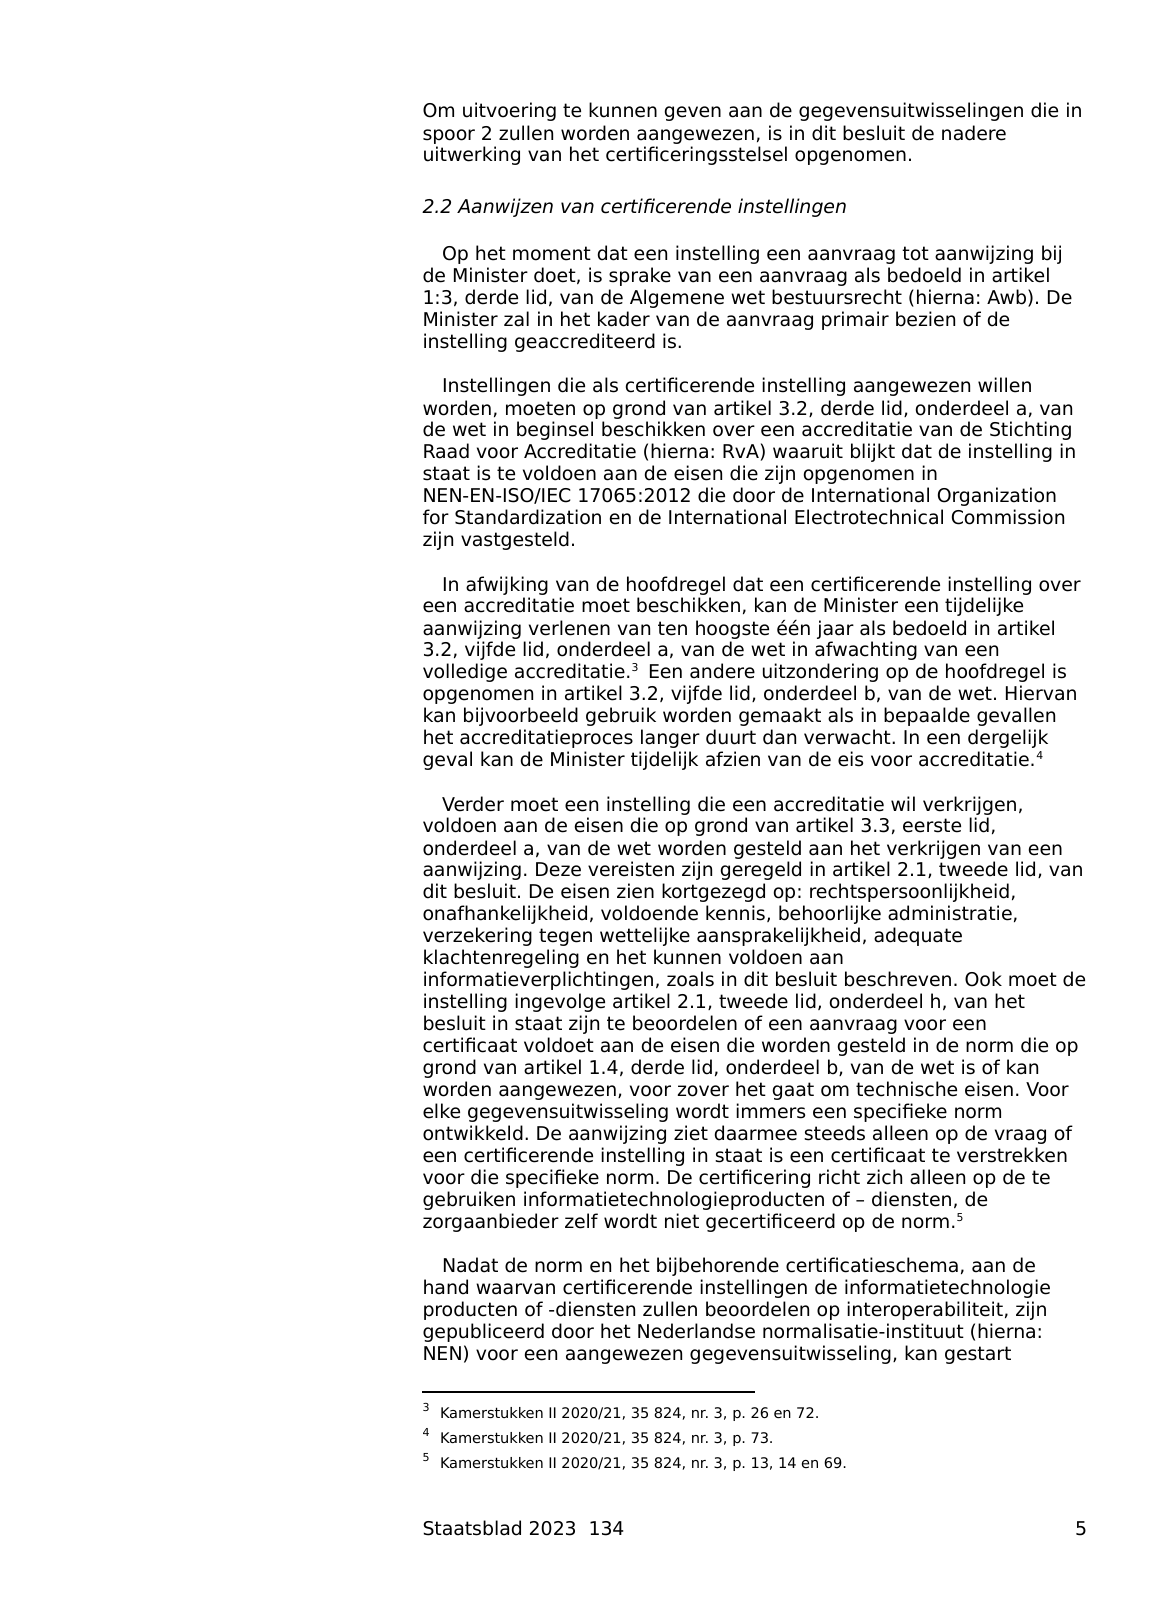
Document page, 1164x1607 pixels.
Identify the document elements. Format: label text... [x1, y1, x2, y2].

text Op het moment dat een instelling een aanvraag tot aanwijzing bij de Minister doet, is sprake van een aanvraag als bedoeld in artikel 1:3, derde lid, van de Algemene wet bestuursrecht (hierna: Awb). De Minister zal in het kader van de aanvraag primair bezien of de instelling geaccrediteerd is. [422, 243, 1087, 353]
subtitle 2.2 Aanwijzen van certificerende instellingen [422, 196, 1087, 218]
text Instellingen die als certificerende instelling aangewezen willen worden, moeten op grond van artikel 3.2, derde lid, onderdeel a, van de wet in beginsel beschikken over een accreditatie van de Stichting Raad voor Accreditatie (hierna: RvA) waaruit blijkt dat de instelling in staat is te voldoen aan de eisen die zijn opgenomen in NEN-EN-ISO/IEC 17065:2012 die door de International Organization for Standardization en de International Electrotechnical Commission zijn vastgesteld. [422, 375, 1087, 551]
text Nadat de norm en het bijbehorende certificatieschema, aan de hand waarvan certificerende instellingen de informatietechnologie producten of -diensten zullen beoordelen op interoperabiliteit, zijn gepubliceerd door het Nederlandse normalisatie-instituut (hierna: NEN) voor een aangewezen gegevensuitwisseling, kan gestart [422, 1255, 1087, 1365]
text Kamerstukken II 2020/21, 35 824, nr. 3, p. 73. [422, 1426, 1087, 1448]
text Om uitvoering te kunnen geven aan de gegevensuitwisselingen die in spoor 2 zullen worden aangewezen, is in dit besluit de nadere uitwerking van het certificeringsstelsel opgenomen. [422, 100, 1087, 166]
text In afwijking van de hoofdregel dat een certificerende instelling over een accreditatie moet beschikken, kan de Minister een tijdelijke aanwijzing verlenen van ten hoogste één jaar als bedoeld in artikel 3.2, vijfde lid, onderdeel a, van de wet in afwachting van een volledige accreditatie. Een andere uitzondering op de hoofdregel is opgenomen in artikel 3.2, vijfde lid, onderdeel b, van de wet. Hiervan kan bijvoorbeeld gebruik worden gemaakt als in bepaalde gevallen het accreditatieproces langer duurt dan verwacht. In een dergelijk geval kan de Minister tijdelijk afzien van de eis voor accreditatie. [422, 573, 1087, 771]
text Verder moet een instelling die een accreditatie wil verkrijgen, voldoen aan de eisen die op grond van artikel 3.3, eerste lid, onderdeel a, van de wet worden gesteld aan het verkrijgen van een aanwijzing. Deze vereisten zijn geregeld in artikel 2.1, tweede lid, van dit besluit. De eisen zien kortgezegd op: rechtspersoonlijkheid, onafhankelijkheid, voldoende kennis, behoorlijke administratie, verzekering tegen wettelijke aansprakelijkheid, adequate klachtenregeling en het kunnen voldoen aan informatieverplichtingen, zoals in dit besluit beschreven. Ook moet de instelling ingevolge artikel 2.1, tweede lid, onderdeel h, van het besluit in staat zijn te beoordelen of een aanvraag voor een certificaat voldoet aan de eisen die worden gesteld in de norm die op grond van artikel 1.4, derde lid, onderdeel b, van de wet is of kan worden aangewezen, voor zover het gaat om technische eisen. Voor elke gegevensuitwisseling wordt immers een specifieke norm ontwikkeld. De aanwijzing ziet daarmee steeds alleen op de vraag of een certificerende instelling in staat is een certificaat te verstrekken voor die specifieke norm. De certificering richt zich alleen op de te gebruiken informatietechnologieproducten of – diensten, de zorgaanbieder zelf wordt niet gecertificeerd op de norm. [422, 793, 1087, 1233]
text Kamerstukken II 2020/21, 35 824, nr. 3, p. 26 en 72. [422, 1401, 1087, 1423]
text Kamerstukken II 2020/21, 35 824, nr. 3, p. 13, 14 en 69. [422, 1451, 1087, 1473]
